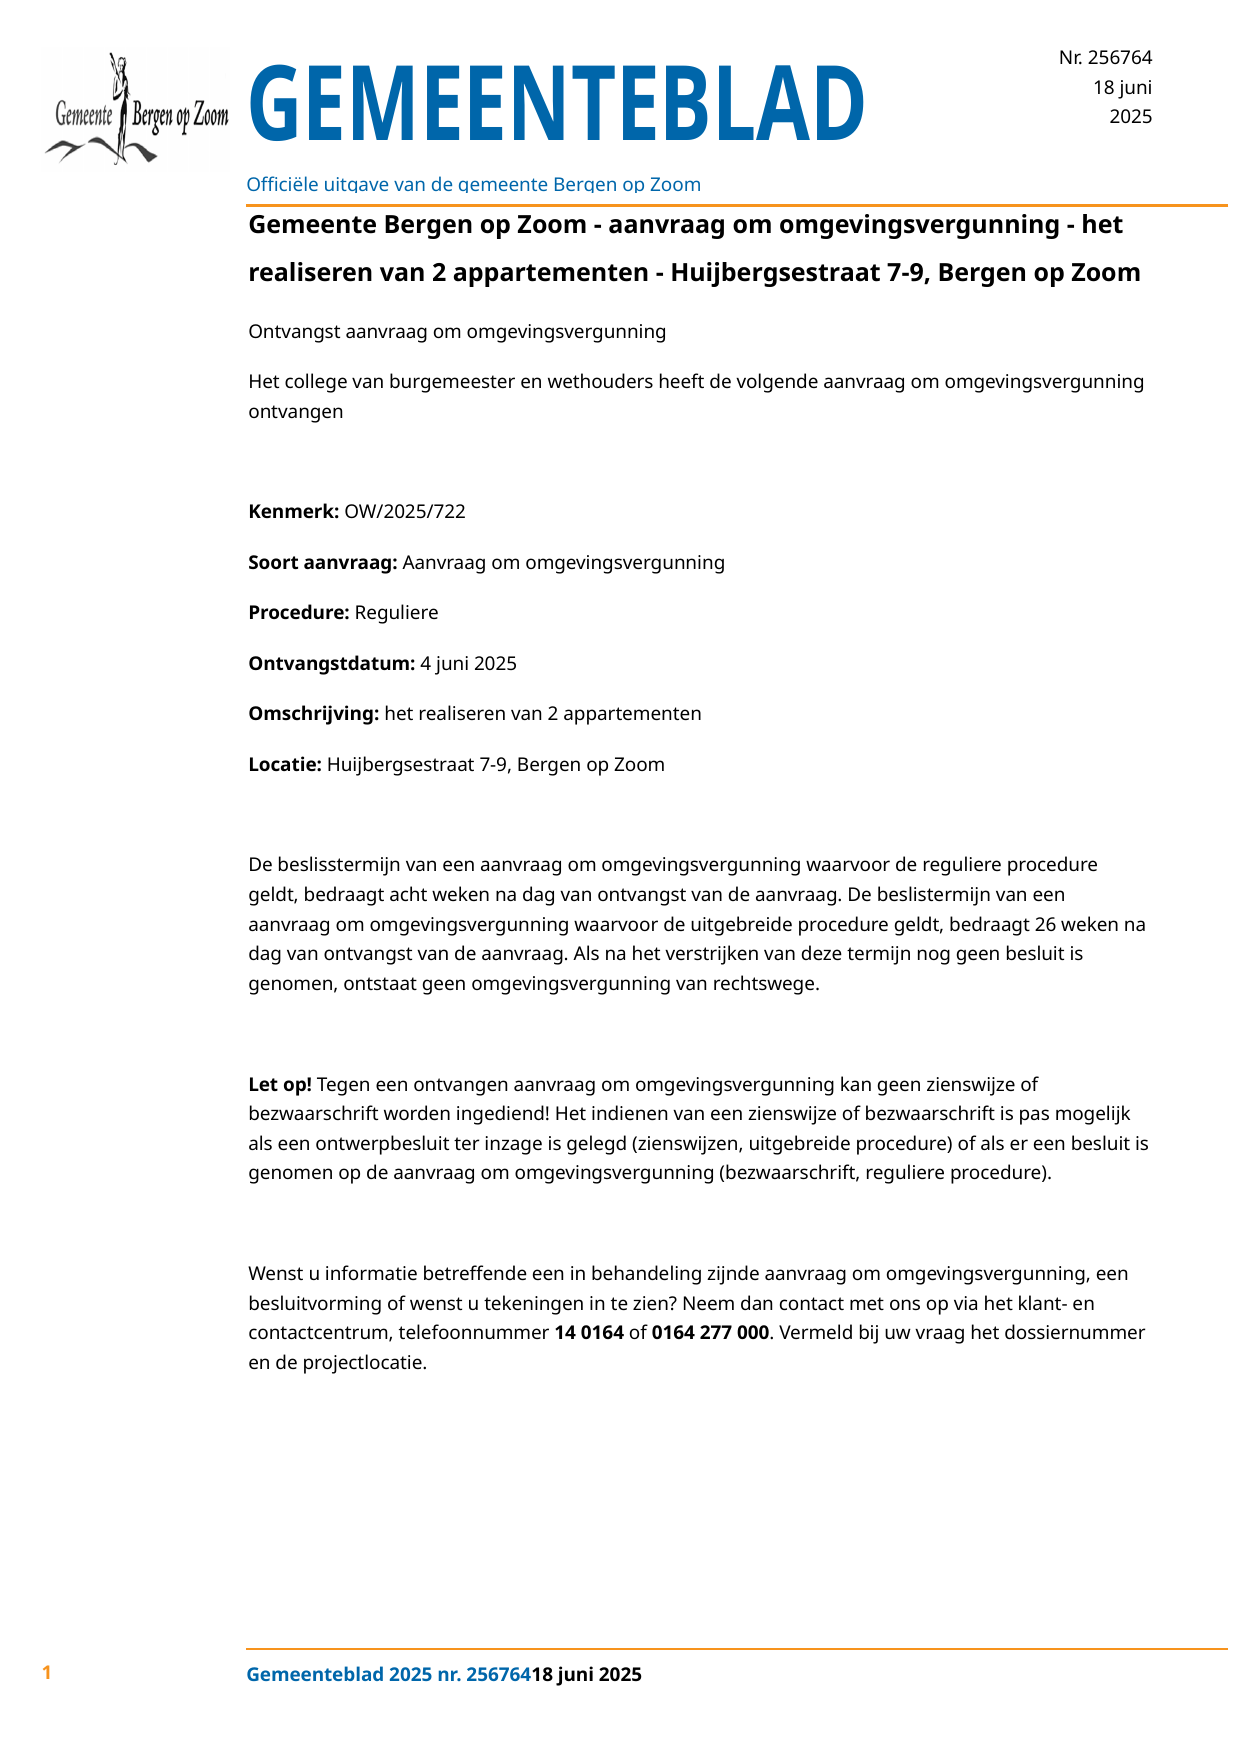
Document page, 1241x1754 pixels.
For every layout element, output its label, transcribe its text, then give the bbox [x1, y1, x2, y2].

picture [41, 47, 231, 172]
text Het college van burgemeester en wethouders heeft de volgende aanvraag om omgevingsvergunning ontvangen [248, 368, 1152, 424]
text Procedure: Reguliere [248, 599, 1152, 625]
text Let op! Tegen een ontvangen aanvraag om omgevingsvergunning kan geen zienswijze of bezwaarschrift worden ingediend! Het indienen van een zienswijze of bezwaarschrift is pas mogelijk als een ontwerpbesluit ter inzage is gelegd (zienswijzen, uitgebreide procedure) of als er een besluit is genomen op de aanvraag om omgevingsvergunning (bezwaarschrift, reguliere procedure). [248, 1071, 1152, 1185]
text De beslisstermijn van een aanvraag om omgevingsvergunning waarvoor de reguliere procedure geldt, bedraagt acht weken na dag van ontvangst van de aanvraag. De beslistermijn van een aanvraag om omgevingsvergunning waarvoor de uitgebreide procedure geldt, bedraagt 26 weken na dag van ontvangst van de aanvraag. Als na het verstrijken van deze termijn nog geen besluit is genomen, ontstaat geen omgevingsvergunning van rechtswege. [248, 852, 1152, 996]
text Wenst u informatie betreffende een in behandeling zijnde aanvraag om omgevingsvergunning, een besluitvorming of wenst u tekeningen in te zien? Neem dan contact met ons op via het klant- en contactcentrum, telefoonnummer 14 0164 of 0164 277 000. Vermeld bij uw vraag het dossiernummer en de projectlocatie. [248, 1260, 1152, 1375]
text Gemeente Bergen op Zoom - aanvraag om omgevingsvergunning - het realiseren van 2 appartementen - Huijbergsestraat 7-9, Bergen op Zoom [248, 207, 1152, 288]
text Ontvangst aanvraag om omgevingsvergunning [248, 318, 1152, 344]
text Omschrijving: het realiseren van 2 appartementen [248, 700, 1152, 726]
text Ontvangstdatum: 4 juni 2025 [248, 650, 1152, 676]
text Locatie: Huijbergsestraat 7-9, Bergen op Zoom [248, 751, 1152, 777]
text Soort aanvraag: Aanvraag om omgevingsvergunning [248, 549, 1152, 575]
text Kenmerk: OW/2025/722 [248, 499, 1152, 524]
